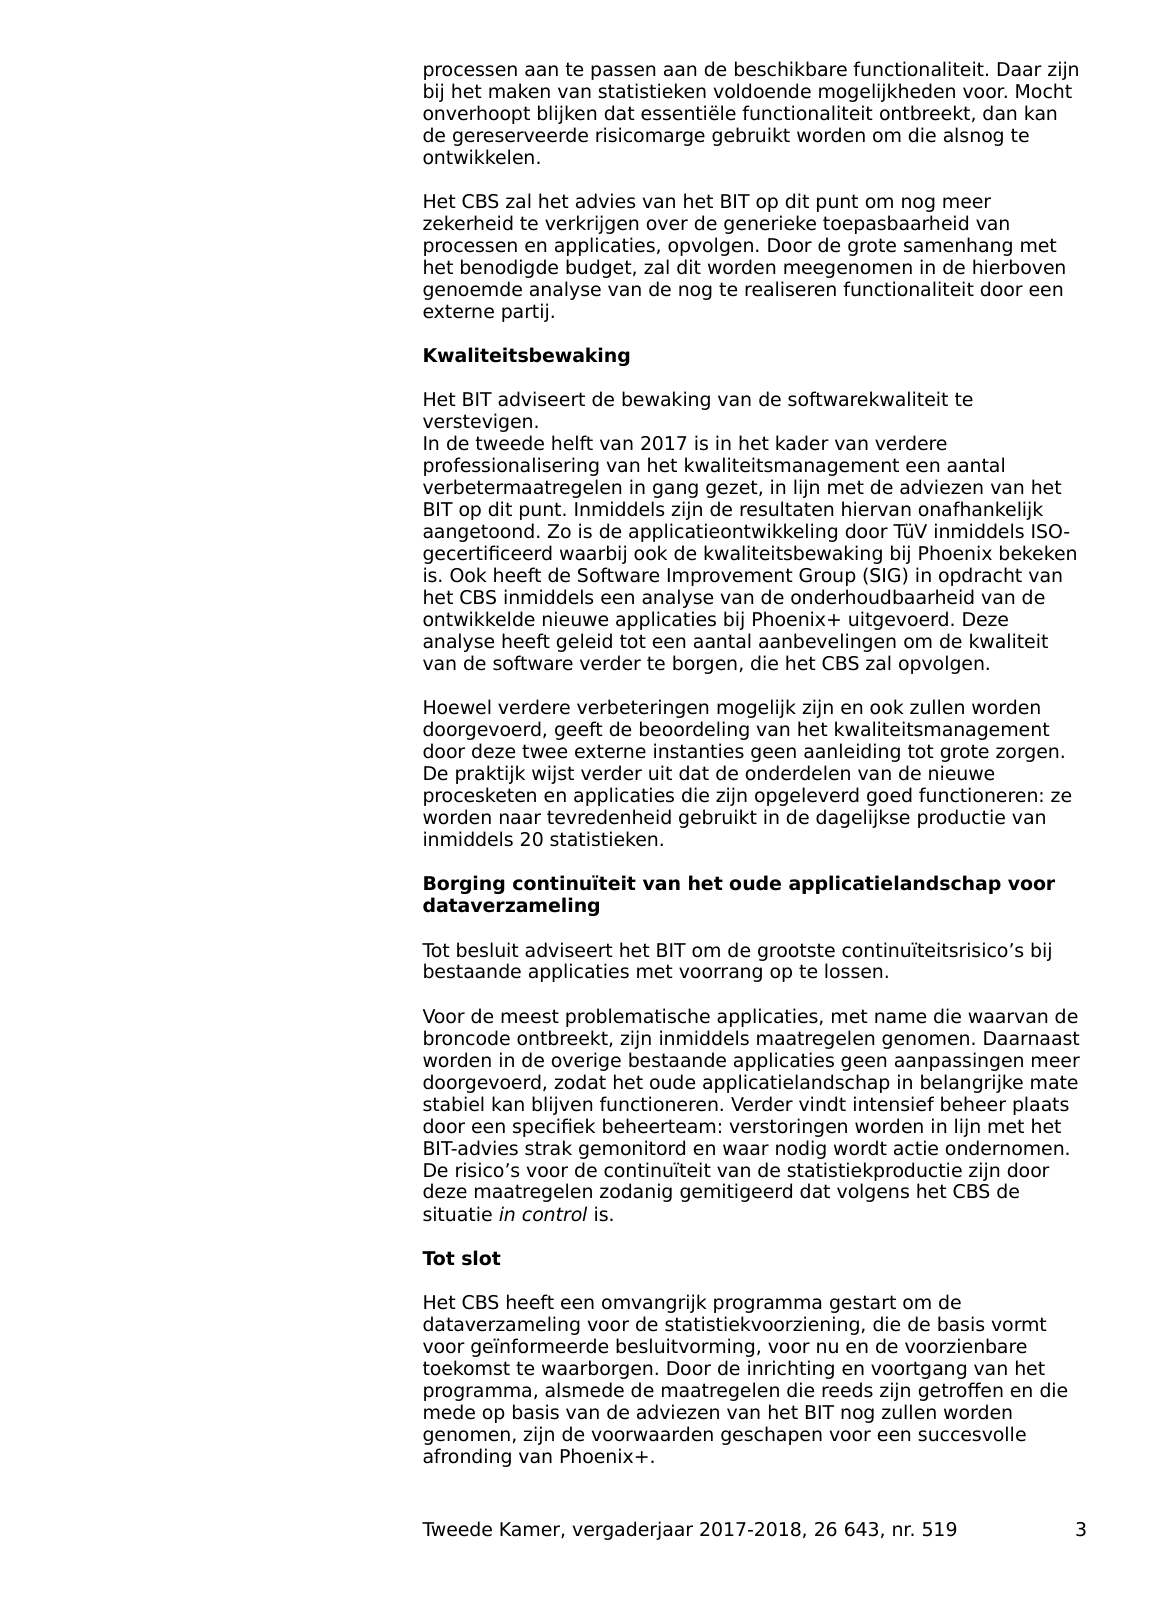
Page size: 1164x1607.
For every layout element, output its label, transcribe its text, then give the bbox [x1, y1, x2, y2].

text De risico’s voor de continuïteit van de statistiekproductie zijn door deze maatregelen zodanig gemitigeerd dat volgens het CBS de situatie in control is. [422, 1159, 1087, 1225]
text Voor de meest problematische applicaties, met name die waarvan de broncode ontbreekt, zijn inmiddels maatregelen genomen. Daarnaast worden in de overige bestaande applicaties geen aanpassingen meer doorgevoerd, zodat het oude applicatielandschap in belangrijke mate stabiel kan blijven functioneren. Verder vindt intensief beheer plaats door een specifiek beheerteam: verstoringen worden in lijn met het BIT-advies strak gemonitord en waar nodig wordt actie ondernomen. [422, 1006, 1087, 1159]
text Tot besluit adviseert het BIT om de grootste continuïteitsrisico’s bij bestaande applicaties met voorrang op te lossen. [422, 939, 1087, 983]
subtitle Tot slot [422, 1248, 1087, 1269]
text Het CBS heeft een omvangrijk programma gestart om de dataverzameling voor de statistiekvoorziening, die de basis vormt voor geïnformeerde besluitvorming, voor nu en de voorzienbare toekomst te waarborgen. Door de inrichting en voortgang van het programma, alsmede de maatregelen die reeds zijn getroffen en die mede op basis van de adviezen van het BIT nog zullen worden genomen, zijn de voorwaarden geschapen voor een succesvolle afronding van Phoenix+. [422, 1292, 1087, 1468]
text In de tweede helft van 2017 is in het kader van verdere professionalisering van het kwaliteitsmanagement een aantal verbetermaatregelen in gang gezet, in lijn met de adviezen van het BIT op dit punt. Inmiddels zijn de resultaten hiervan onafhankelijk aangetoond. Zo is de applicatieontwikkeling door TüV inmiddels ISO-gecertificeerd waarbij ook de kwaliteitsbewaking bij Phoenix bekeken is. Ook heeft de Software Improvement Group (SIG) in opdracht van het CBS inmiddels een analyse van de onderhoudbaarheid van de ontwikkelde nieuwe applicaties bij Phoenix+ uitgevoerd. Deze analyse heeft geleid tot een aantal aanbevelingen om de kwaliteit van de software verder te borgen, die het CBS zal opvolgen. [422, 433, 1087, 675]
subtitle Kwaliteitsbewaking [422, 345, 1087, 367]
subtitle Borging continuïteit van het oude applicatielandschap voor dataverzameling [422, 873, 1087, 917]
text processen aan te passen aan de beschikbare functionaliteit. Daar zijn bij het maken van statistieken voldoende mogelijkheden voor. Mocht onverhoopt blijken dat essentiële functionaliteit ontbreekt, dan kan de gereserveerde risicomarge gebruikt worden om die alsnog te ontwikkelen. [422, 59, 1087, 169]
text Hoewel verdere verbeteringen mogelijk zijn en ook zullen worden doorgevoerd, geeft de beoordeling van het kwaliteitsmanagement door deze twee externe instanties geen aanleiding tot grote zorgen. De praktijk wijst verder uit dat de onderdelen van de nieuwe procesketen en applicaties die zijn opgeleverd goed functioneren: ze worden naar tevredenheid gebruikt in de dagelijkse productie van inmiddels 20 statistieken. [422, 697, 1087, 851]
text Het CBS zal het advies van het BIT op dit punt om nog meer zekerheid te verkrijgen over de generieke toepasbaarheid van processen en applicaties, opvolgen. Door de grote samenhang met het benodigde budget, zal dit worden meegenomen in de hierboven genoemde analyse van de nog te realiseren functionaliteit door een externe partij. [422, 191, 1087, 323]
text Het BIT adviseert de bewaking van de softwarekwaliteit te verstevigen. [422, 389, 1087, 433]
